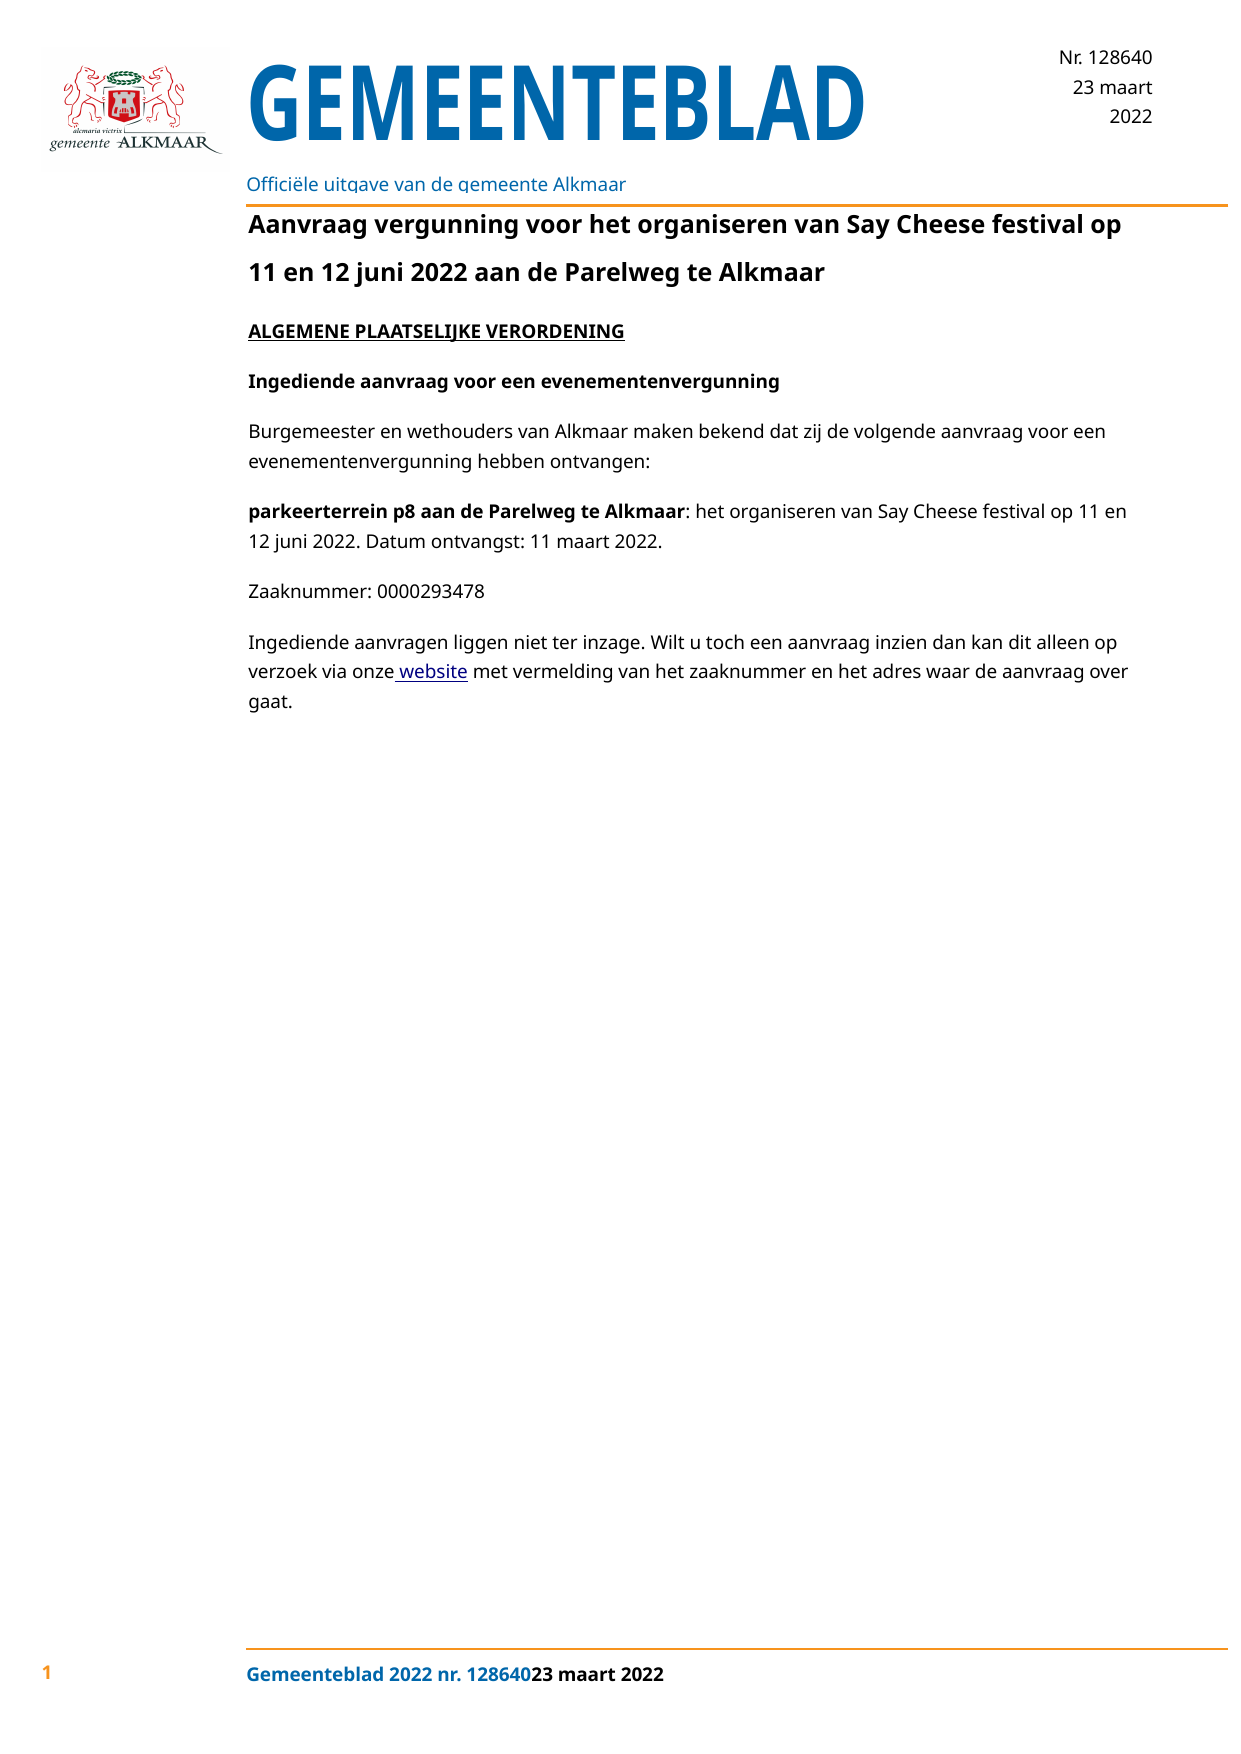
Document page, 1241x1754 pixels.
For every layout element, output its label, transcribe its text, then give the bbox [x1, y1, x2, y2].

text parkeerterrein p8 aan de Parelweg te Alkmaar: het organiseren van Say Cheese festival op 11 en 12 juni 2022. Datum ontvangst: 11 maart 2022. [248, 499, 1152, 554]
text Ingediende aanvragen liggen niet ter inzage. Wilt u toch een aanvraag inzien dan kan dit alleen op verzoek via onze website met vermelding van het zaaknummer en het adres waar de aanvraag over gaat. [248, 629, 1152, 714]
text Aanvraag vergunning voor het organiseren van Say Cheese festival op 11 en 12 juni 2022 aan de Parelweg te Alkmaar [248, 207, 1152, 288]
text Burgemeester en wethouders van Alkmaar maken bekend dat zij de volgende aanvraag voor een evenementenvergunning hebben ontvangen: [248, 419, 1152, 474]
text ALGEMENE PLAATSELIJKE VERORDENING [248, 318, 1152, 344]
text Zaaknummer: 0000293478 [248, 579, 1152, 604]
picture [41, 47, 231, 172]
text Ingediende aanvraag voor een evenementenvergunning [248, 368, 1152, 394]
